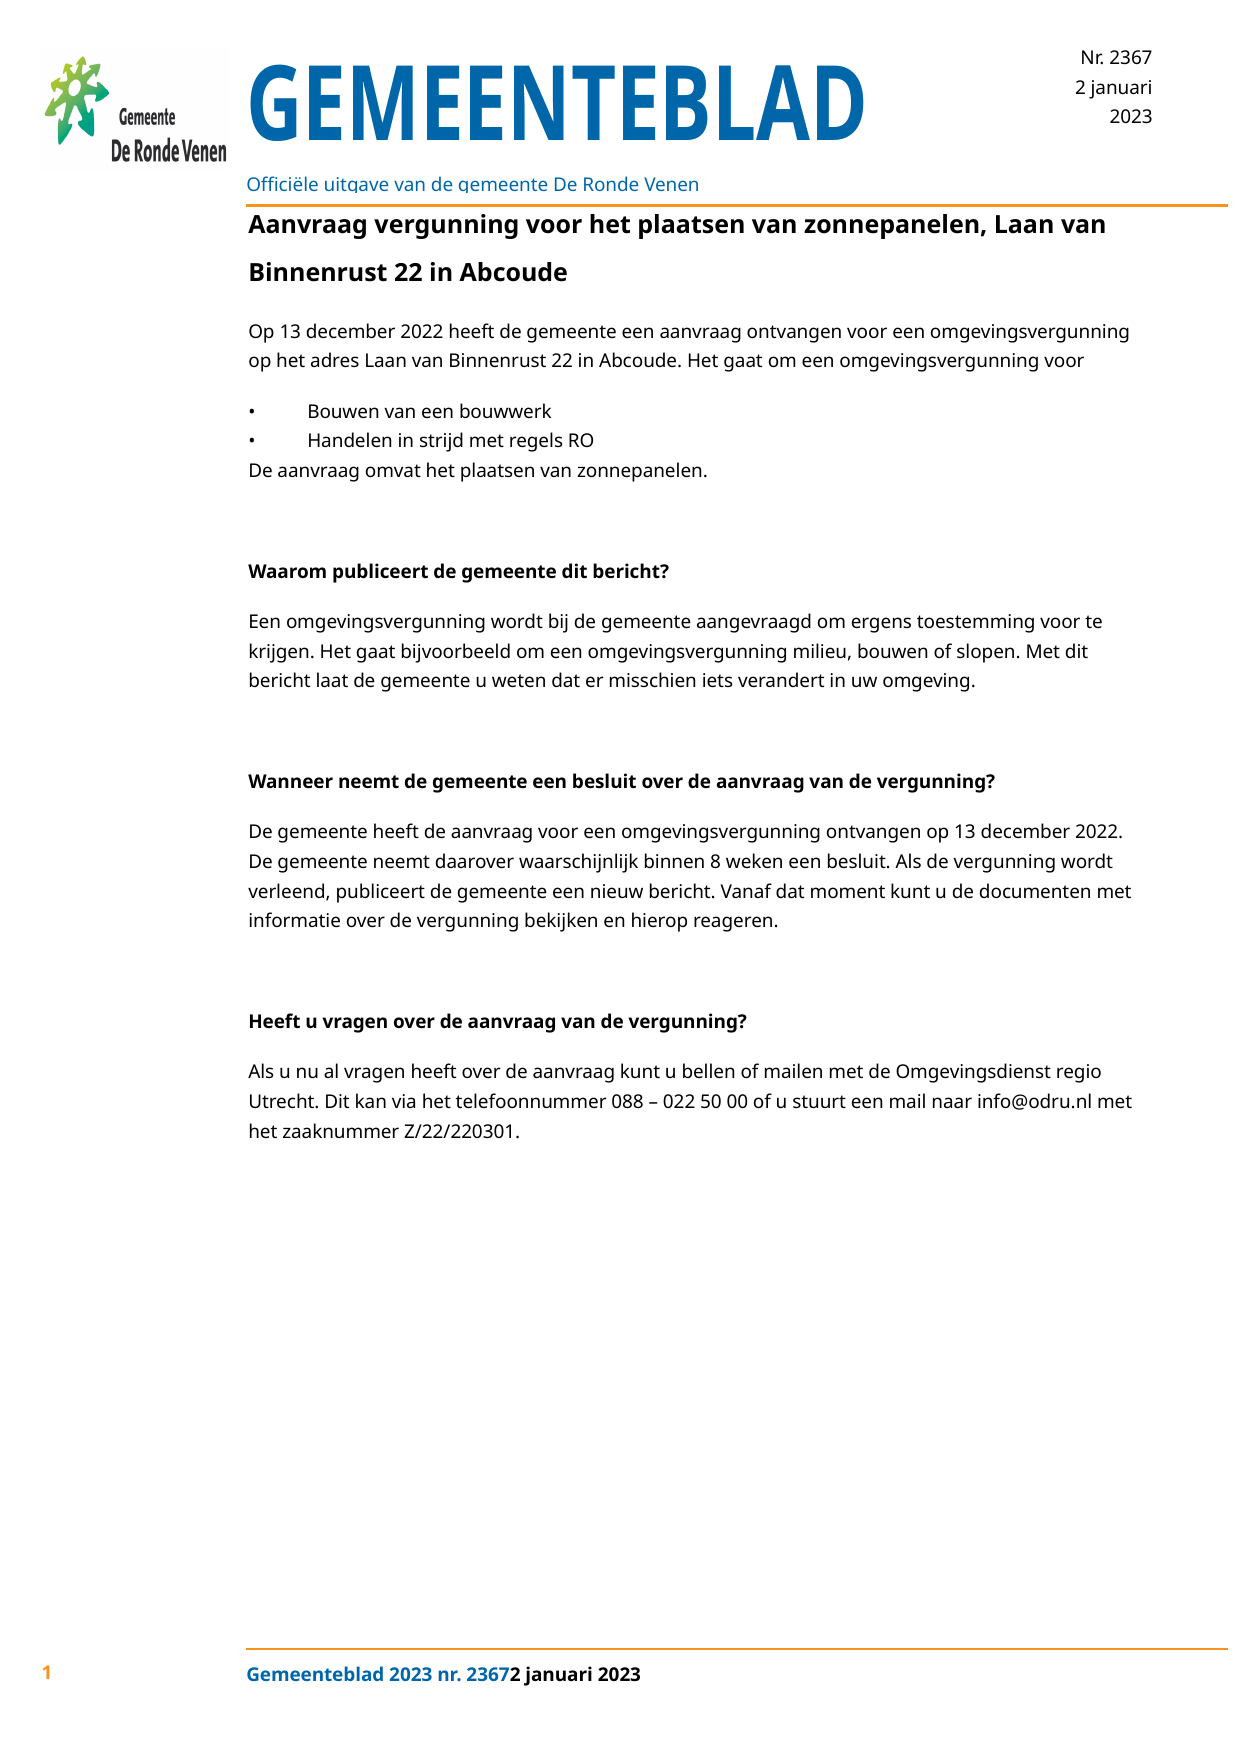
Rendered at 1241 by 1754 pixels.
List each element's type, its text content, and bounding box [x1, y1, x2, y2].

picture [41, 47, 231, 172]
list Bouwen van een bouwwerk [248, 398, 1152, 424]
list Handelen in strijd met regels RO [248, 427, 1152, 453]
text Een omgevingsvergunning wordt bij de gemeente aangevraagd om ergens toestemming voor te krijgen. Het gaat bijvoorbeeld om een omgevingsvergunning milieu, bouwen of slopen. Met dit bericht laat de gemeente u weten dat er misschien iets verandert in uw omgeving. [248, 608, 1152, 693]
text Wanneer neemt de gemeente een besluit over de aanvraag van de vergunning? [248, 768, 1152, 794]
text Aanvraag vergunning voor het plaatsen van zonnepanelen, Laan van Binnenrust 22 in Abcoude [248, 207, 1152, 288]
text De gemeente heeft de aanvraag voor een omgevingsvergunning ontvangen op 13 december 2022. De gemeente neemt daarover waarschijnlijk binnen 8 weken een besluit. Als de vergunning wordt verleend, publiceert de gemeente een nieuw bericht. Vanaf dat moment kunt u de documenten met informatie over de vergunning bekijken en hierop reageren. [248, 819, 1152, 933]
text De aanvraag omvat het plaatsen van zonnepanelen. [248, 457, 1152, 483]
text Als u nu al vragen heeft over de aanvraag kunt u bellen of mailen met de Omgevingsdienst regio Utrecht. Dit kan via het telefoonnummer 088 – 022 50 00 of u stuurt een mail naar info@odru.nl met het zaaknummer Z/22/220301. [248, 1059, 1152, 1144]
text Heeft u vragen over de aanvraag van de vergunning? [248, 1008, 1152, 1034]
text Waarom publiceert de gemeente dit bericht? [248, 558, 1152, 584]
text Op 13 december 2022 heeft de gemeente een aanvraag ontvangen voor een omgevingsvergunning op het adres Laan van Binnenrust 22 in Abcoude. Het gaat om een omgevingsvergunning voor [248, 318, 1152, 373]
